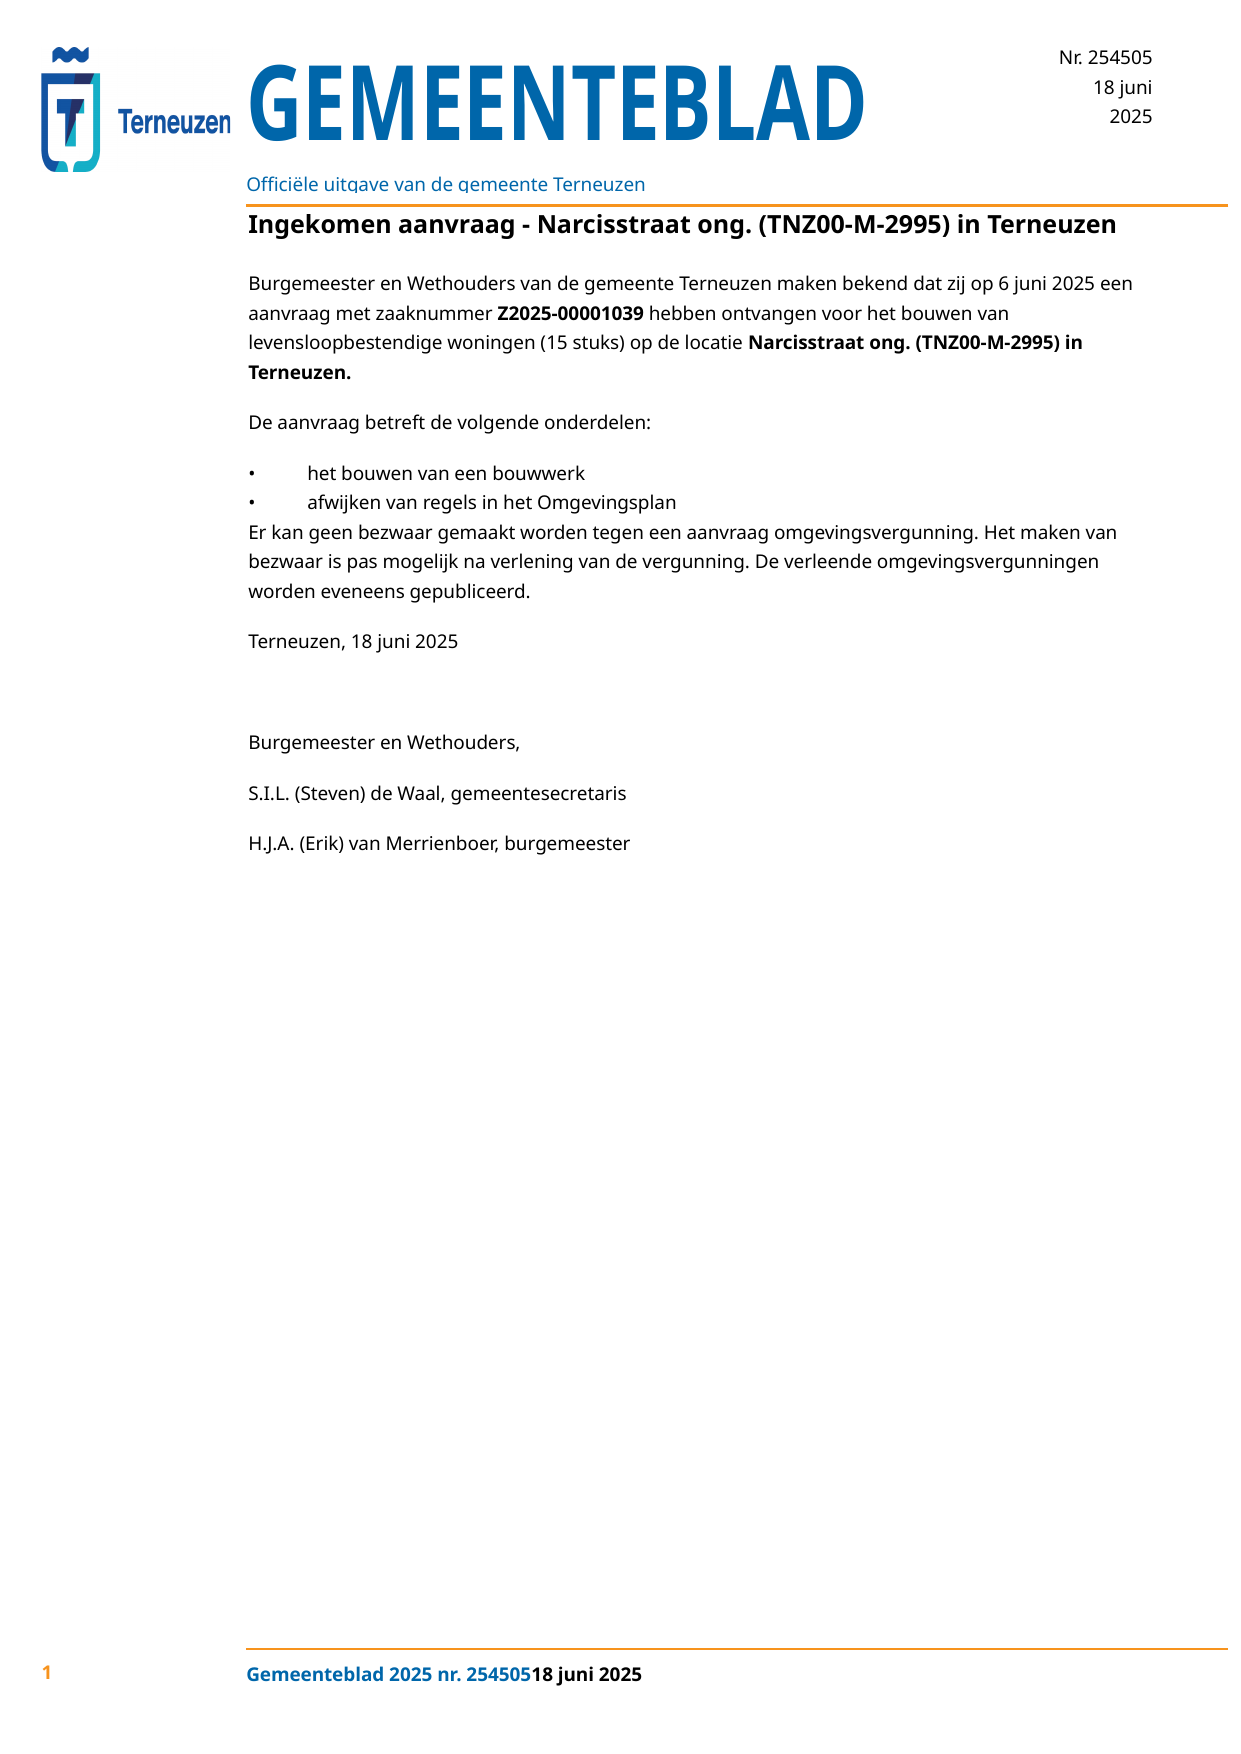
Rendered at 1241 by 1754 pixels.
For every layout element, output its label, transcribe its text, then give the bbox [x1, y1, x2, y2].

picture [41, 47, 231, 172]
text Burgemeester en Wethouders, [248, 729, 1152, 755]
list het bouwen van een bouwwerk [248, 460, 1152, 486]
text De aanvraag betreft de volgende onderdelen: [248, 409, 1152, 435]
text Terneuzen, 18 juni 2025 [248, 629, 1152, 654]
text Ingekomen aanvraag - Narcisstraat ong. (TNZ00-M-2995) in Terneuzen [248, 207, 1152, 241]
text H.J.A. (Erik) van Merrienboer, burgemeester [248, 830, 1152, 856]
list afwijken van regels in het Omgevingsplan [248, 489, 1152, 515]
text S.I.L. (Steven) de Waal, gemeentesecretaris [248, 780, 1152, 806]
text Burgemeester en Wethouders van de gemeente Terneuzen maken bekend dat zij op 6 juni 2025 een aanvraag met zaaknummer Z2025-00001039 hebben ontvangen voor het bouwen van levensloopbestendige woningen (15 stuks) op de locatie Narcisstraat ong. (TNZ00-M-2995) in Terneuzen. [248, 270, 1152, 385]
text Er kan geen bezwaar gemaakt worden tegen een aanvraag omgevingsvergunning. Het maken van bezwaar is pas mogelijk na verlening van de vergunning. De verleende omgevingsvergunningen worden eveneens gepubliceerd. [248, 519, 1152, 604]
